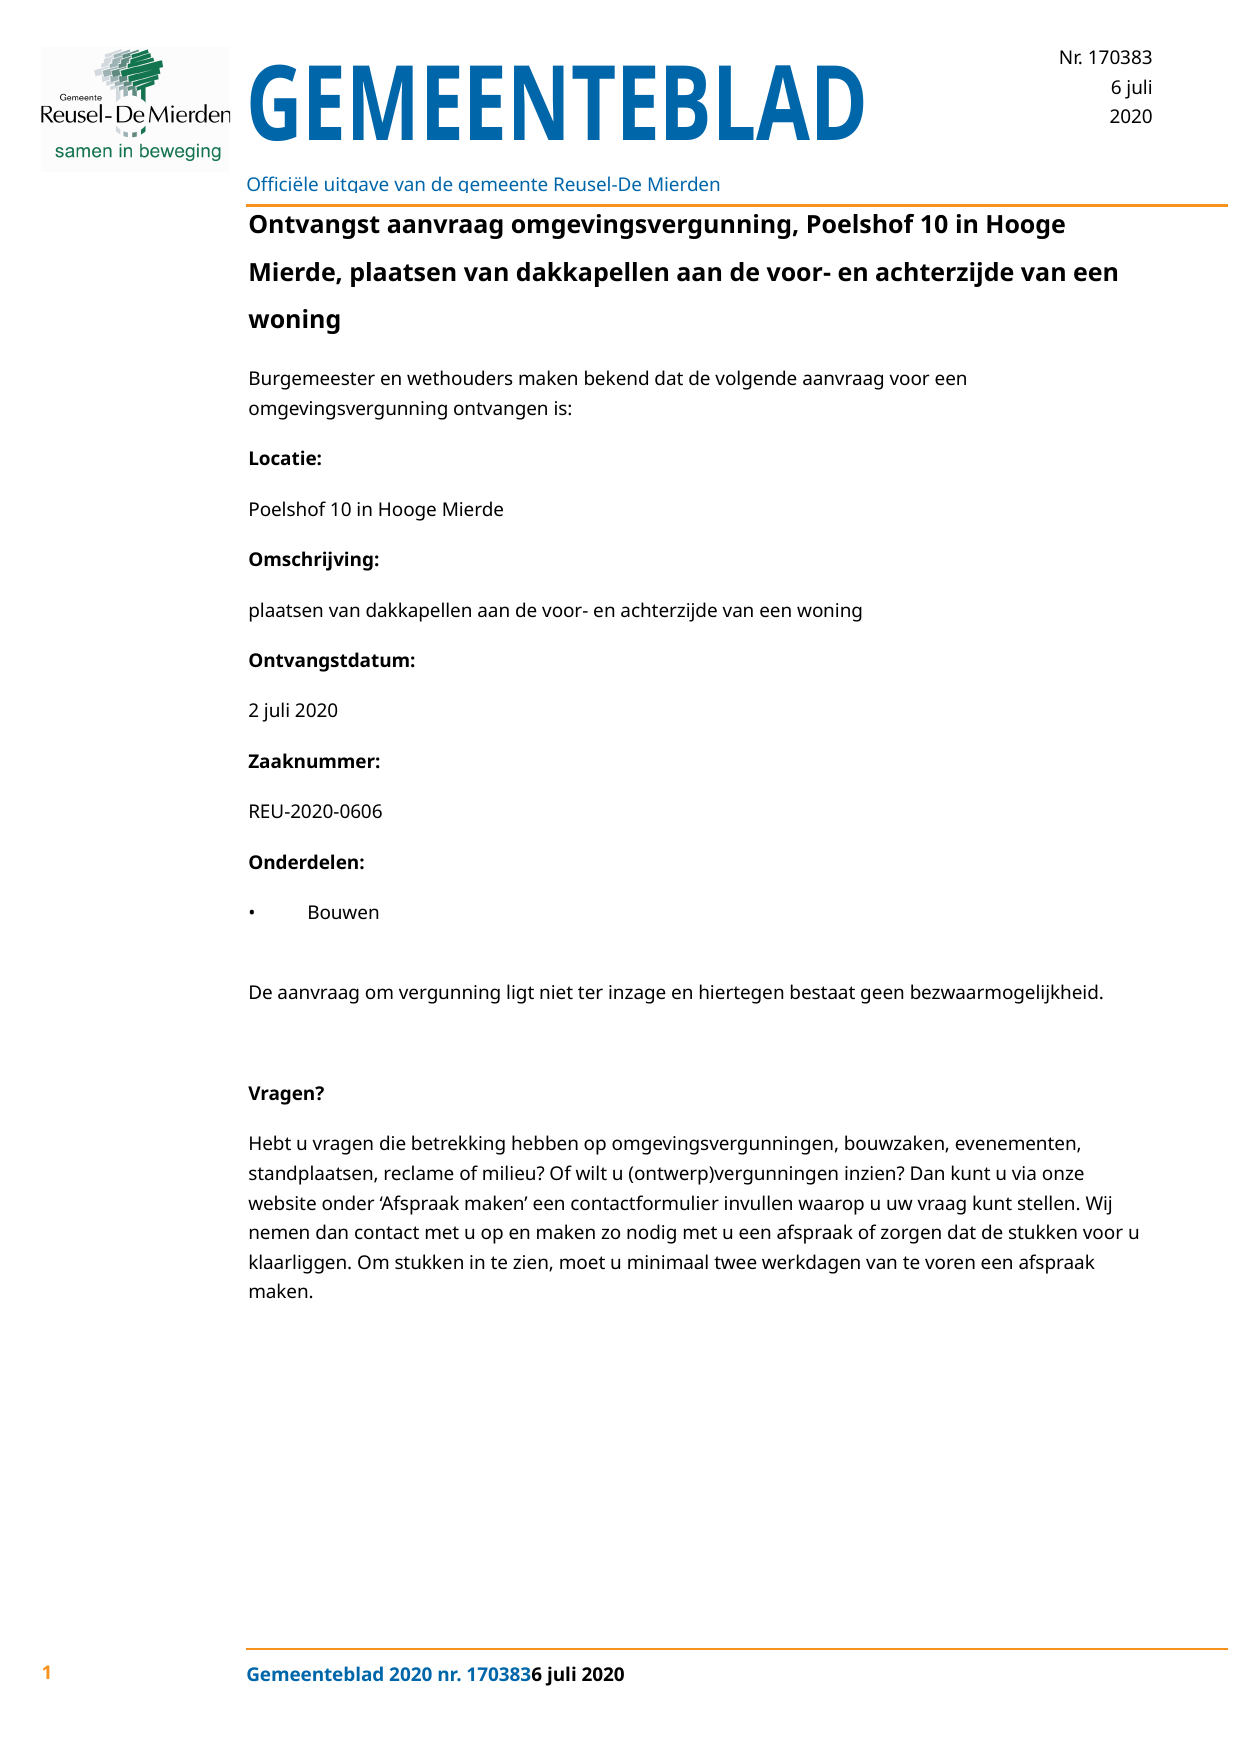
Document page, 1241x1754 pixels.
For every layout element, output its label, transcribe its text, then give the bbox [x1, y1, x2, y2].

text Poelshof 10 in Hooge Mierde [248, 496, 1152, 522]
text plaatsen van dakkapellen aan de voor- en achterzijde van een woning [248, 597, 1152, 622]
text Ontvangstdatum: [248, 647, 1152, 673]
text Zaaknummer: [248, 748, 1152, 774]
text Locatie: [248, 446, 1152, 471]
list Bouwen [248, 899, 1152, 925]
text Omschrijving: [248, 546, 1152, 572]
text Hebt u vragen die betrekking hebben op omgevingsvergunningen, bouwzaken, evenementen, standplaatsen, reclame of milieu? Of wilt u (ontwerp)vergunningen inzien? Dan kunt u via onze website onder ‘Afspraak maken’ een contactformulier invullen waarop u uw vraag kunt stellen. Wij nemen dan contact met u op en maken zo nodig met u een afspraak of zorgen dat de stukken voor u klaarliggen. Om stukken in te zien, moet u minimaal twee werkdagen van te voren een afspraak maken. [248, 1131, 1152, 1304]
text Vragen? [248, 1080, 1152, 1106]
picture [41, 47, 231, 172]
text Onderdelen: [248, 849, 1152, 874]
text Ontvangst aanvraag omgevingsvergunning, Poelshof 10 in Hooge Mierde, plaatsen van dakkapellen aan de voor- en achterzijde van een woning [248, 207, 1152, 336]
text 2 juli 2020 [248, 698, 1152, 723]
text De aanvraag om vergunning ligt niet ter inzage en hiertegen bestaat geen bezwaarmogelijkheid. [248, 979, 1152, 1005]
text Burgemeester en wethouders maken bekend dat de volgende aanvraag voor een omgevingsvergunning ontvangen is: [248, 366, 1152, 421]
text REU-2020-0606 [248, 798, 1152, 824]
